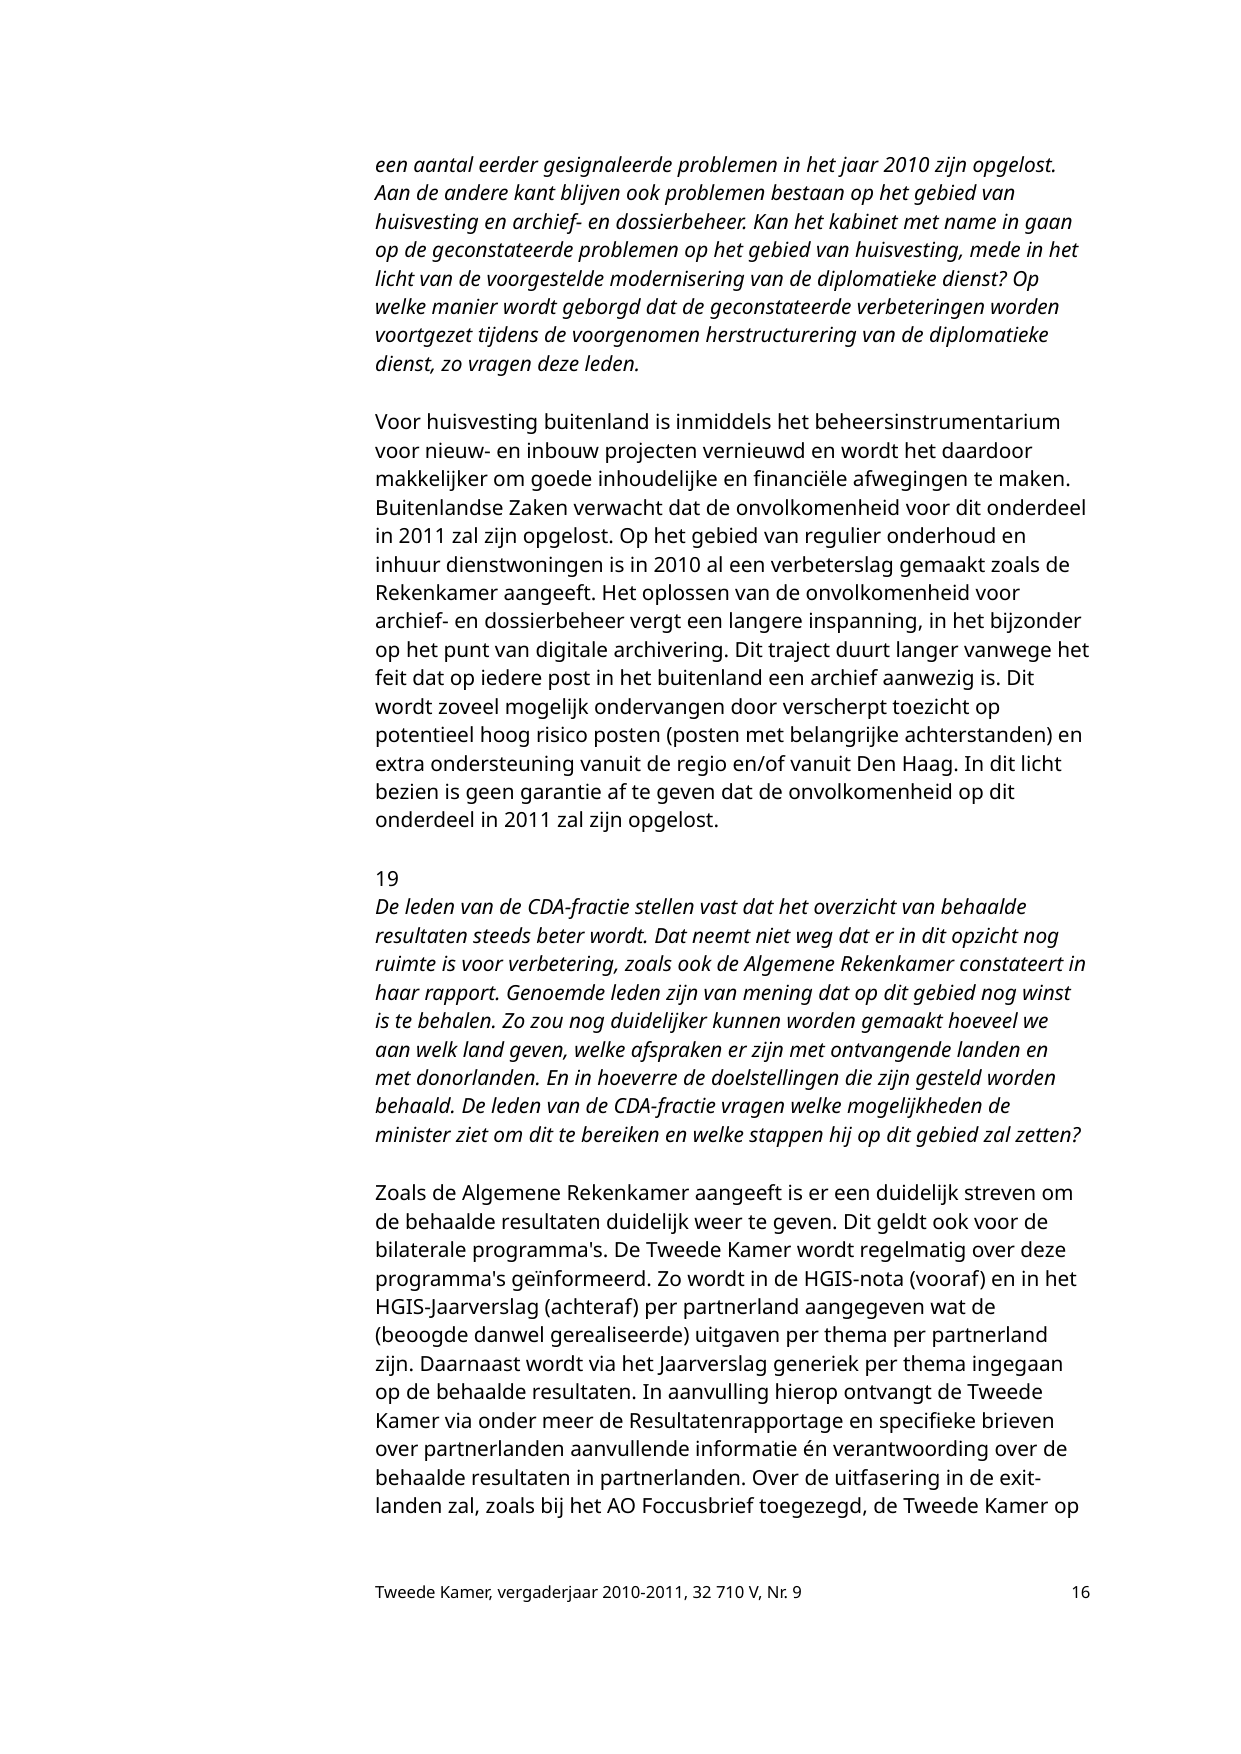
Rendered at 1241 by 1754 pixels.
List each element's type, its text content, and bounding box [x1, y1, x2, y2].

text 19 [375, 864, 1090, 892]
text een aantal eerder gesignaleerde problemen in het jaar 2010 zijn opgelost. Aan de andere kant blijven ook problemen bestaan op het gebied van huisvesting en archief- en dossierbeheer. Kan het kabinet met name in gaan op de geconstateerde problemen op het gebied van huisvesting, mede in het licht van de voorgestelde modernisering van de diplomatieke dienst? Op welke manier wordt geborgd dat de geconstateerde verbeteringen worden voortgezet tijdens de voorgenomen herstructurering van de diplomatieke dienst, zo vragen deze leden. [375, 150, 1090, 377]
text Zoals de Algemene Rekenkamer aangeeft is er een duidelijk streven om de behaalde resultaten duidelijk weer te geven. Dit geldt ook voor de bilaterale programma's. De Tweede Kamer wordt regelmatig over deze programma's geïnformeerd. Zo wordt in de HGIS-nota (vooraf) en in het HGIS-Jaarverslag (achteraf) per partnerland aangegeven wat de (beoogde danwel gerealiseerde) uitgaven per thema per partnerland zijn. Daarnaast wordt via het Jaarverslag generiek per thema ingegaan op de behaalde resultaten. In aanvulling hierop ontvangt de Tweede Kamer via onder meer de Resultatenrapportage en specifieke brieven over partnerlanden aanvullende informatie én verantwoording over de behaalde resultaten in partnerlanden. Over de uitfasering in de exit-landen zal, zoals bij het AO Foccusbrief toegezegd, de Tweede Kamer op [375, 1178, 1090, 1520]
text Voor huisvesting buitenland is inmiddels het beheersinstrumentarium voor nieuw- en inbouw projecten vernieuwd en wordt het daardoor makkelijker om goede inhoudelijke en financiële afwegingen te maken. Buitenlandse Zaken verwacht dat de onvolkomenheid voor dit onderdeel in 2011 zal zijn opgelost. Op het gebied van regulier onderhoud en inhuur dienstwoningen is in 2010 al een verbeterslag gemaakt zoals de Rekenkamer aangeeft. Het oplossen van de onvolkomenheid voor archief- en dossierbeheer vergt een langere inspanning, in het bijzonder op het punt van digitale archivering. Dit traject duurt langer vanwege het feit dat op iedere post in het buitenland een archief aanwezig is. Dit wordt zoveel mogelijk ondervangen door verscherpt toezicht op potentieel hoog risico posten (posten met belangrijke achterstanden) en extra ondersteuning vanuit de regio en/of vanuit Den Haag. In dit licht bezien is geen garantie af te geven dat de onvolkomenheid op dit onderdeel in 2011 zal zijn opgelost. [375, 407, 1090, 834]
text De leden van de CDA-fractie stellen vast dat het overzicht van behaalde resultaten steeds beter wordt. Dat neemt niet weg dat er in dit opzicht nog ruimte is voor verbetering, zoals ook de Algemene Rekenkamer constateert in haar rapport. Genoemde leden zijn van mening dat op dit gebied nog winst is te behalen. Zo zou nog duidelijker kunnen worden gemaakt hoeveel we aan welk land geven, welke afspraken er zijn met ontvangende landen en met donorlanden. En in hoeverre de doelstellingen die zijn gesteld worden behaald. De leden van de CDA-fractie vragen welke mogelijkheden de minister ziet om dit te bereiken en welke stappen hij op dit gebied zal zetten? [375, 892, 1090, 1148]
